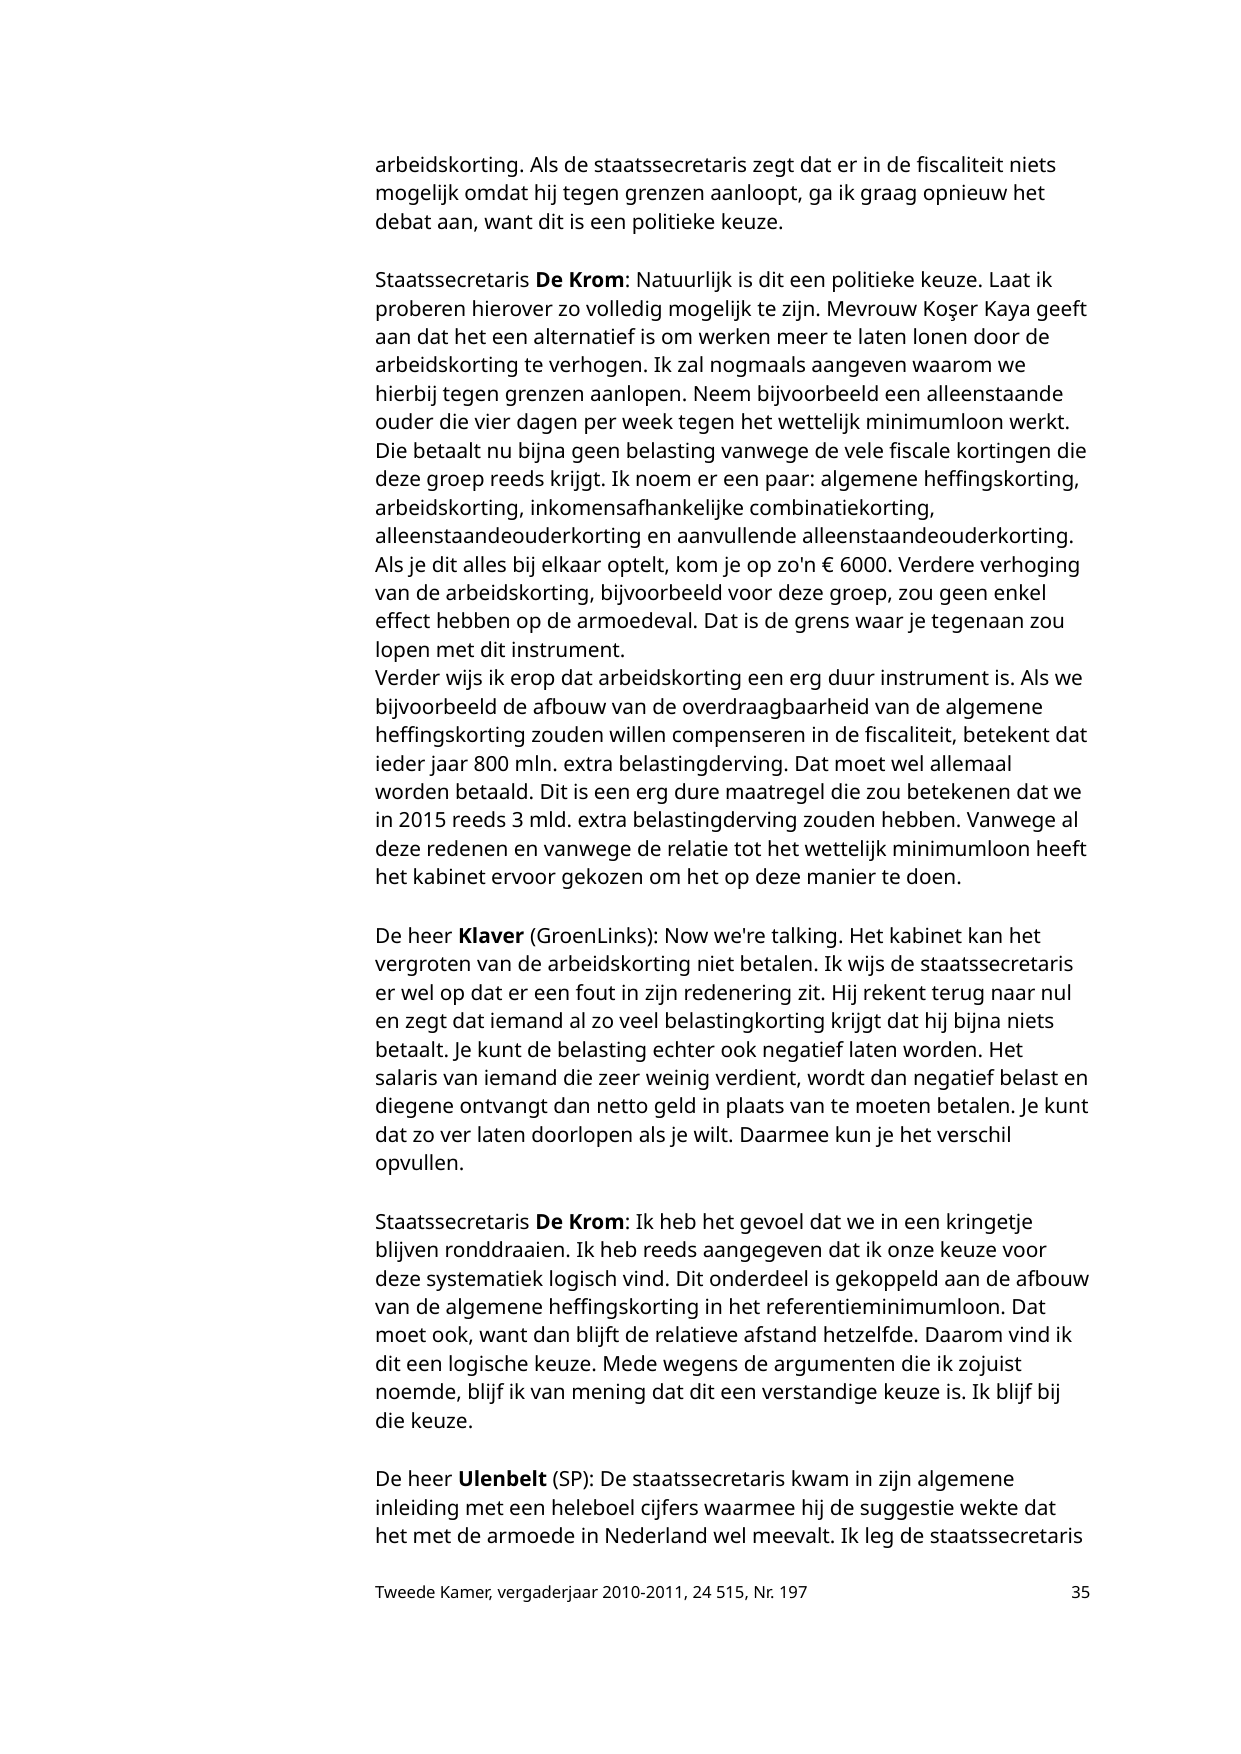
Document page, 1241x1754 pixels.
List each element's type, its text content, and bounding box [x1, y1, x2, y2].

text De heer Ulenbelt (SP): De staatssecretaris kwam in zijn algemene inleiding met een heleboel cijfers waarmee hij de suggestie wekte dat het met de armoede in Nederland wel meevalt. Ik leg de staatssecretaris [375, 1464, 1090, 1550]
text Verder wijs ik erop dat arbeidskorting een erg duur instrument is. Als we bijvoorbeeld de afbouw van de overdraagbaarheid van de algemene heffingskorting zouden willen compenseren in de fiscaliteit, betekent dat ieder jaar 800 mln. extra belastingderving. Dat moet wel allemaal worden betaald. Dit is een erg dure maatregel die zou betekenen dat we in 2015 reeds 3 mld. extra belastingderving zouden hebben. Vanwege al deze redenen en vanwege de relatie tot het wettelijk minimumloon heeft het kabinet ervoor gekozen om het op deze manier te doen. [375, 663, 1090, 891]
text arbeidskorting. Als de staatssecretaris zegt dat er in de fiscaliteit niets mogelijk omdat hij tegen grenzen aanloopt, ga ik graag opnieuw het debat aan, want dit is een politieke keuze. [375, 150, 1090, 235]
text Staatssecretaris De Krom: Ik heb het gevoel dat we in een kringetje blijven ronddraaien. Ik heb reeds aangegeven dat ik onze keuze voor deze systematiek logisch vind. Dit onderdeel is gekoppeld aan de afbouw van de algemene heffingskorting in het referentieminimumloon. Dat moet ook, want dan blijft de relatieve afstand hetzelfde. Daarom vind ik dit een logische keuze. Mede wegens de argumenten die ik zojuist noemde, blijf ik van mening dat dit een verstandige keuze is. Ik blijf bij die keuze. [375, 1207, 1090, 1434]
text Staatssecretaris De Krom: Natuurlijk is dit een politieke keuze. Laat ik proberen hierover zo volledig mogelijk te zijn. Mevrouw Koşer Kaya geeft aan dat het een alternatief is om werken meer te laten lonen door de arbeidskorting te verhogen. Ik zal nogmaals aangeven waarom we hierbij tegen grenzen aanlopen. Neem bijvoorbeeld een alleenstaande ouder die vier dagen per week tegen het wettelijk minimumloon werkt. Die betaalt nu bijna geen belasting vanwege de vele fiscale kortingen die deze groep reeds krijgt. Ik noem er een paar: algemene heffingskorting, arbeidskorting, inkomensafhankelijke combinatiekorting, alleenstaandeouderkorting en aanvullende alleenstaandeouderkorting. Als je dit alles bij elkaar optelt, kom je op zo'n € 6000. Verdere verhoging van de arbeidskorting, bijvoorbeeld voor deze groep, zou geen enkel effect hebben op de armoedeval. Dat is de grens waar je tegenaan zou lopen met dit instrument. [375, 265, 1090, 663]
text De heer Klaver (GroenLinks): Now we're talking. Het kabinet kan het vergroten van de arbeidskorting niet betalen. Ik wijs de staatssecretaris er wel op dat er een fout in zijn redenering zit. Hij rekent terug naar nul en zegt dat iemand al zo veel belastingkorting krijgt dat hij bijna niets betaalt. Je kunt de belasting echter ook negatief laten worden. Het salaris van iemand die zeer weinig verdient, wordt dan negatief belast en diegene ontvangt dan netto geld in plaats van te moeten betalen. Je kunt dat zo ver laten doorlopen als je wilt. Daarmee kun je het verschil opvullen. [375, 921, 1090, 1177]
